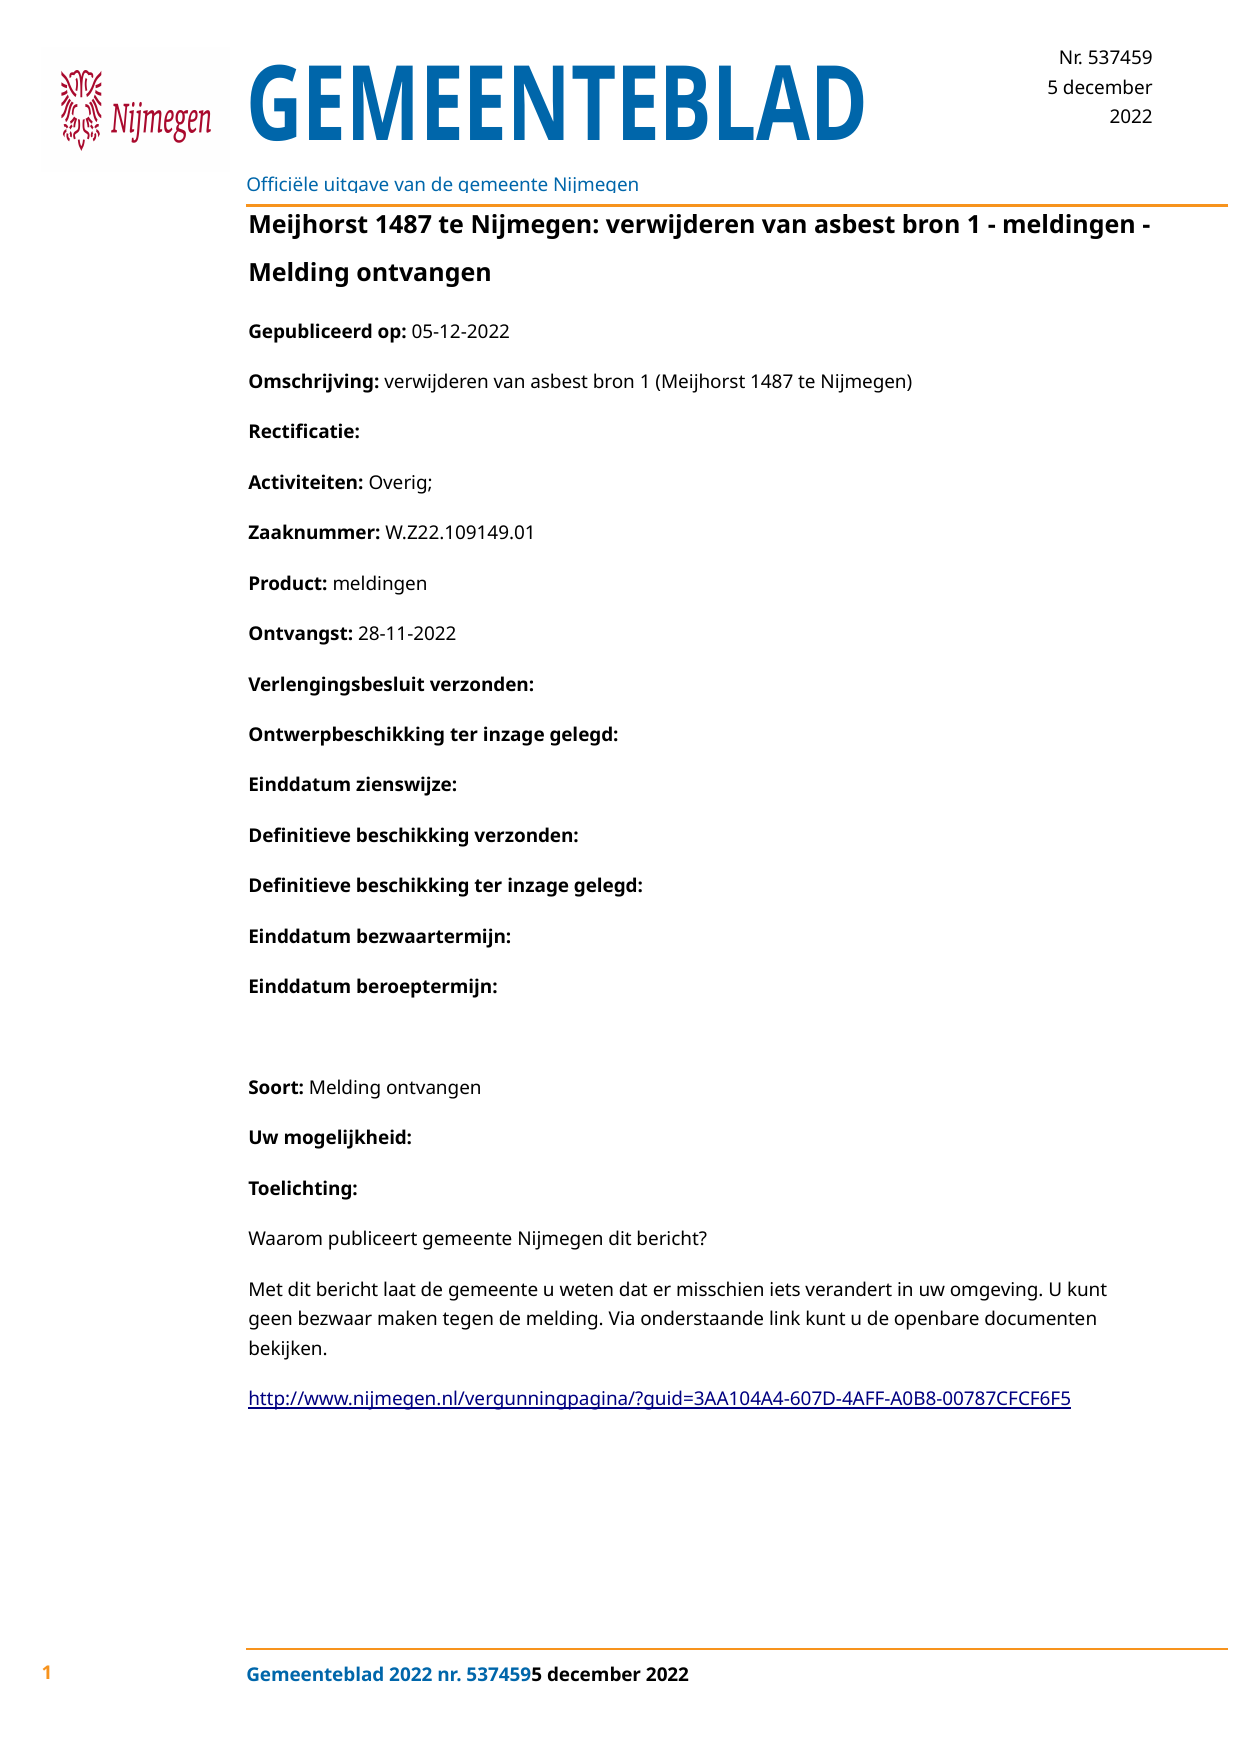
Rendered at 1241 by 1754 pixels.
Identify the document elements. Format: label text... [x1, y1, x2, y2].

text Definitieve beschikking ter inzage gelegd: [248, 872, 1152, 898]
text Waarom publiceert gemeente Nijmegen dit bericht? [248, 1225, 1152, 1251]
picture [41, 47, 231, 172]
text Einddatum zienswijze: [248, 772, 1152, 797]
text Ontvangst: 28-11-2022 [248, 620, 1152, 646]
text Toelichting: [248, 1175, 1152, 1201]
text Rectificatie: [248, 419, 1152, 444]
text Einddatum beroeptermijn: [248, 973, 1152, 999]
text Omschrijving: verwijderen van asbest bron 1 (Meijhorst 1487 te Nijmegen) [248, 368, 1152, 394]
text Definitieve beschikking verzonden: [248, 822, 1152, 848]
text Einddatum bezwaartermijn: [248, 923, 1152, 949]
text http://www.nijmegen.nl/vergunningpagina/?guid=3AA104A4-607D-4AFF-A0B8-00787CFCF6F5 [248, 1385, 1152, 1411]
text Uw mogelijkheid: [248, 1124, 1152, 1150]
text Ontwerpbeschikking ter inzage gelegd: [248, 721, 1152, 747]
text Met dit bericht laat de gemeente u weten dat er misschien iets verandert in uw omgeving. U kunt geen bezwaar maken tegen de melding. Via onderstaande link kunt u de openbare documenten bekijken. [248, 1276, 1152, 1361]
text Gepubliceerd op: 05-12-2022 [248, 318, 1152, 344]
text Verlengingsbesluit verzonden: [248, 671, 1152, 697]
text Zaaknummer: W.Z22.109149.01 [248, 519, 1152, 545]
text Meijhorst 1487 te Nijmegen: verwijderen van asbest bron 1 - meldingen - Melding ontvangen [248, 207, 1152, 288]
text Soort: Melding ontvangen [248, 1074, 1152, 1100]
text Activiteiten: Overig; [248, 469, 1152, 495]
text Product: meldingen [248, 570, 1152, 596]
